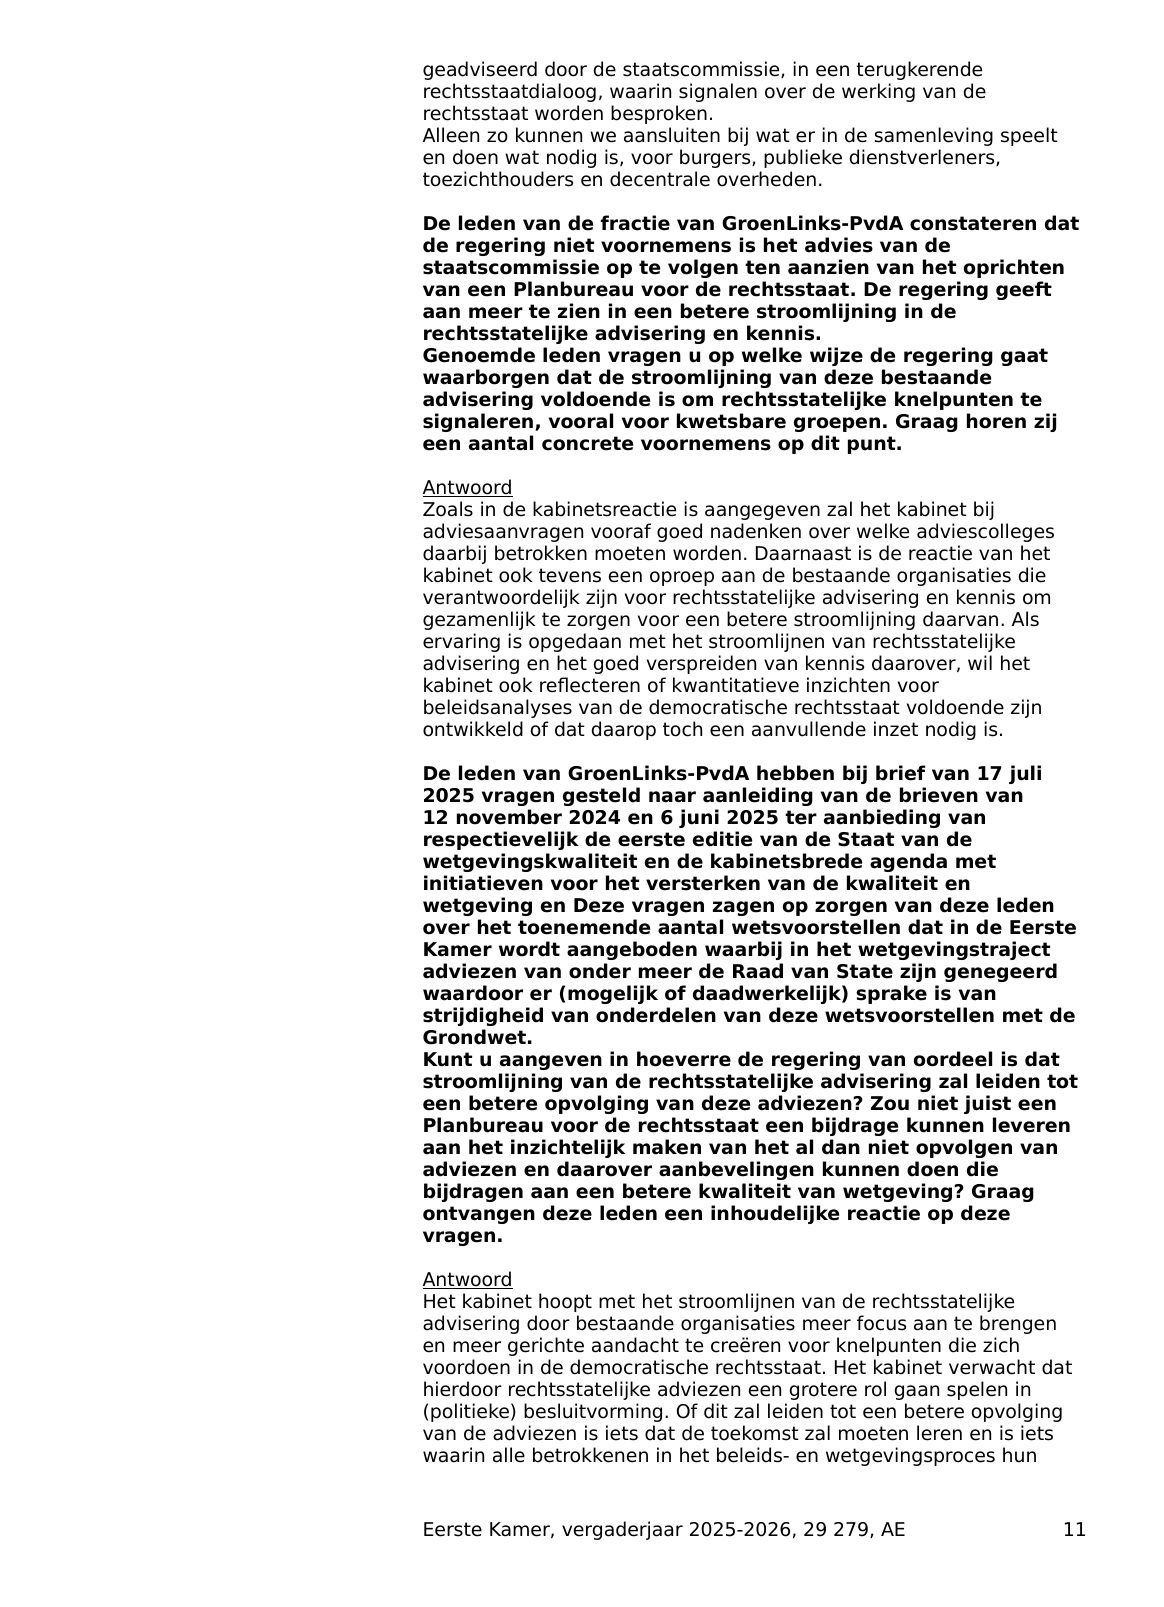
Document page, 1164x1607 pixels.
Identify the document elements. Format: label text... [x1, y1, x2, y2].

text Alleen zo kunnen we aansluiten bij wat er in de samenleving speelt en doen wat nodig is, voor burgers, publieke dienstverleners, toezichthouders en decentrale overheden. [422, 125, 1087, 191]
text De leden van de fractie van GroenLinks-PvdA constateren dat de regering niet voornemens is het advies van de staatscommissie op te volgen ten aanzien van het oprichten van een Planbureau voor de rechtsstaat. De regering geeft aan meer te zien in een betere stroomlijning in de rechtsstatelijke advisering en kennis. [422, 213, 1087, 345]
text Zoals in de kabinetsreactie is aangegeven zal het kabinet bij adviesaanvragen vooraf goed nadenken over welke adviescolleges daarbij betrokken moeten worden. Daarnaast is de reactie van het kabinet ook tevens een oproep aan de bestaande organisaties die verantwoordelijk zijn voor rechtsstatelijke advisering en kennis om gezamenlijk te zorgen voor een betere stroomlijning daarvan. Als ervaring is opgedaan met het stroomlijnen van rechtsstatelijke advisering en het goed verspreiden van kennis daarover, wil het kabinet ook reflecteren of kwantitatieve inzichten voor beleidsanalyses van de democratische rechtsstaat voldoende zijn ontwikkeld of dat daarop toch een aanvullende inzet nodig is. [422, 499, 1087, 741]
text Kunt u aangeven in hoeverre de regering van oordeel is dat stroomlijning van de rechtsstatelijke advisering zal leiden tot een betere opvolging van deze adviezen? Zou niet juist een Planbureau voor de rechtsstaat een bijdrage kunnen leveren aan het inzichtelijk maken van het al dan niet opvolgen van adviezen en daarover aanbevelingen kunnen doen die bijdragen aan een betere kwaliteit van wetgeving? Graag ontvangen deze leden een inhoudelijke reactie op deze vragen. [422, 1049, 1087, 1247]
text Antwoord [422, 1269, 1087, 1291]
text Antwoord [422, 477, 1087, 499]
text Het kabinet hoopt met het stroomlijnen van de rechtsstatelijke advisering door bestaande organisaties meer focus aan te brengen en meer gerichte aandacht te creëren voor knelpunten die zich voordoen in de democratische rechtsstaat. Het kabinet verwacht dat hierdoor rechtsstatelijke adviezen een grotere rol gaan spelen in (politieke) besluitvorming. Of dit zal leiden tot een betere opvolging van de adviezen is iets dat de toekomst zal moeten leren en is iets waarin alle betrokkenen in het beleids- en wetgevingsproces hun [422, 1291, 1087, 1467]
text geadviseerd door de staatscommissie, in een terugkerende rechtsstaatdialoog, waarin signalen over de werking van de rechtsstaat worden besproken. [422, 59, 1087, 125]
text De leden van GroenLinks-PvdA hebben bij brief van 17 juli 2025 vragen gesteld naar aanleiding van de brieven van 12 november 2024 en 6 juni 2025 ter aanbieding van respectievelijk de eerste editie van de Staat van de wetgevingskwaliteit en de kabinetsbrede agenda met initiatieven voor het versterken van de kwaliteit en wetgeving en Deze vragen zagen op zorgen van deze leden over het toenemende aantal wetsvoorstellen dat in de Eerste Kamer wordt aangeboden waarbij in het wetgevingstraject adviezen van onder meer de Raad van State zijn genegeerd waardoor er (mogelijk of daadwerkelijk) sprake is van strijdigheid van onderdelen van deze wetsvoorstellen met de Grondwet. [422, 763, 1087, 1049]
text Genoemde leden vragen u op welke wijze de regering gaat waarborgen dat de stroomlijning van deze bestaande advisering voldoende is om rechtsstatelijke knelpunten te signaleren, vooral voor kwetsbare groepen. Graag horen zij een aantal concrete voornemens op dit punt. [422, 345, 1087, 455]
